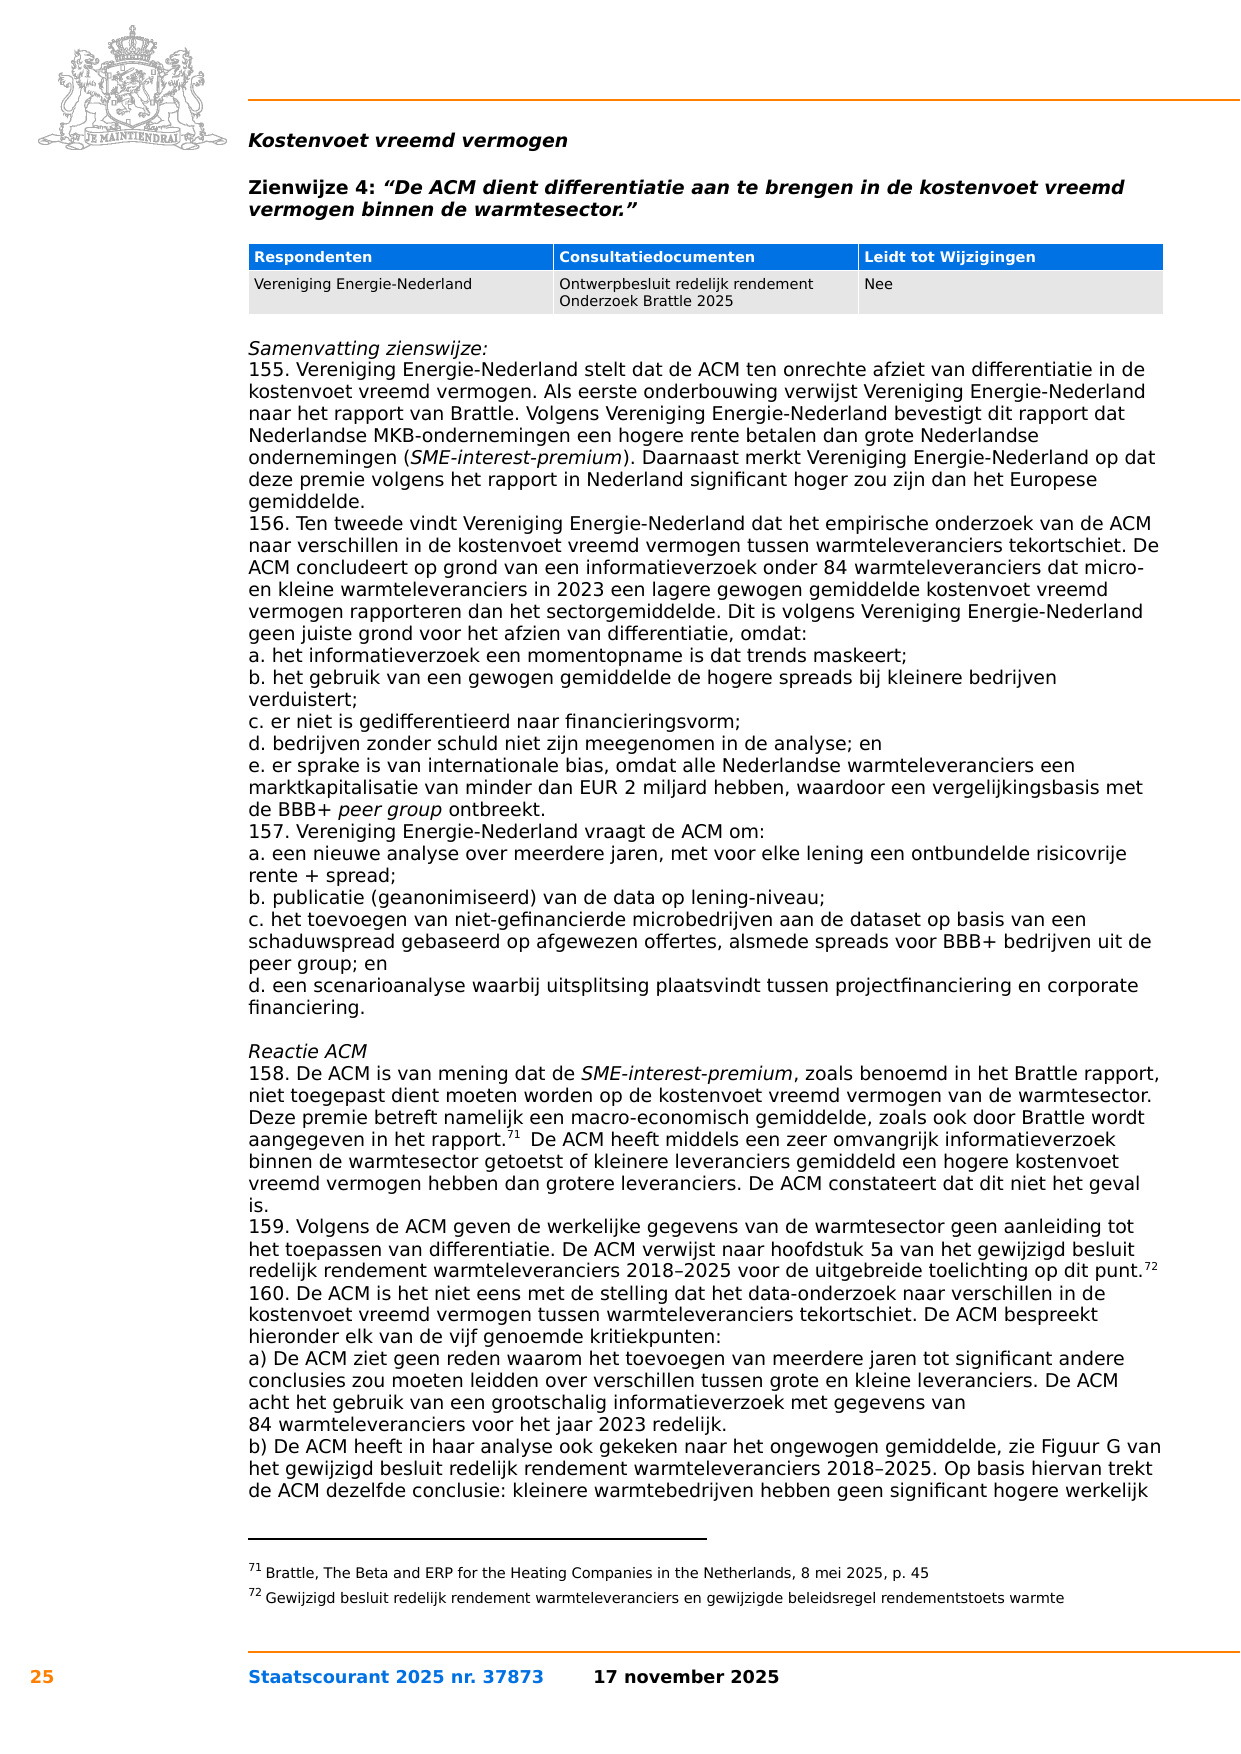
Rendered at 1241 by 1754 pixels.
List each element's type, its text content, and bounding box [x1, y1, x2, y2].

subtitle Samenvatting zienswijze: [248, 337, 1163, 359]
text 159. Volgens de ACM geven de werkelijke gegevens van de warmtesector geen aanleiding tot het toepassen van differentiatie. De ACM verwijst naar hoofdstuk 5a van het gewijzigd besluit redelijk rendement warmteleveranciers 2018–2025 voor de uitgebreide toelichting op dit punt. [248, 1216, 1163, 1282]
text 157. Vereniging Energie-Nederland vraagt de ACM om: [248, 821, 1163, 843]
subtitle Zienwijze 4: “De ACM dient differentiatie aan te brengen in de kostenvoet vreemd vermogen binnen de warmtesector.” [248, 177, 1163, 221]
text d. bedrijven zonder schuld niet zijn meegenomen in de analyse; en [248, 733, 1163, 755]
text b. het gebruik van een gewogen gemiddelde de hogere spreads bij kleinere bedrijven verduistert; [248, 667, 1163, 711]
text Brattle, The Beta and ERP for the Heating Companies in the Netherlands, 8 mei 2025, p. 45 [248, 1561, 1163, 1583]
text b) De ACM heeft in haar analyse ook gekeken naar het ongewogen gemiddelde, zie Figuur G van het gewijzigd besluit redelijk rendement warmteleveranciers 2018–2025. Op basis hiervan trekt de ACM dezelfde conclusie: kleinere warmtebedrijven hebben geen significant hogere werkelijk [248, 1436, 1163, 1502]
table_header Respondenten [249, 244, 553, 270]
picture [38, 25, 227, 150]
text 160. De ACM is het niet eens met de stelling dat het data-onderzoek naar verschillen in de kostenvoet vreemd vermogen tussen warmteleveranciers tekortschiet. De ACM bespreekt hieronder elk van de vijf genoemde kritiekpunten: [248, 1282, 1163, 1348]
subtitle Reactie ACM [248, 1041, 1163, 1063]
text c. er niet is gedifferentieerd naar financieringsvorm; [248, 711, 1163, 733]
text e. er sprake is van internationale bias, omdat alle Nederlandse warmteleveranciers een marktkapitalisatie van minder dan EUR 2 miljard hebben, waardoor een vergelijkingsbasis met de BBB+ peer group ontbreekt. [248, 755, 1163, 821]
table_cell Vereniging Energie-Nederland [249, 271, 553, 314]
subtitle Kostenvoet vreemd vermogen [248, 130, 1163, 152]
text d. een scenarioanalyse waarbij uitsplitsing plaatsvindt tussen projectfinanciering en corporate financiering. [248, 975, 1163, 1019]
text b. publicatie (geanonimiseerd) van de data op lening-niveau; [248, 887, 1163, 909]
table_header Consultatiedocumenten [554, 244, 858, 270]
text 155. Vereniging Energie-Nederland stelt dat de ACM ten onrechte afziet van differentiatie in de kostenvoet vreemd vermogen. Als eerste onderbouwing verwijst Vereniging Energie-Nederland naar het rapport van Brattle. Volgens Vereniging Energie-Nederland bevestigt dit rapport dat Nederlandse MKB-ondernemingen een hogere rente betalen dan grote Nederlandse ondernemingen (SME-interest-premium). Daarnaast merkt Vereniging Energie-Nederland op dat deze premie volgens het rapport in Nederland significant hoger zou zijn dan het Europese gemiddelde. [248, 359, 1163, 513]
text a) De ACM ziet geen reden waarom het toevoegen van meerdere jaren tot significant andere conclusies zou moeten leidden over verschillen tussen grote en kleine leveranciers. De ACM acht het gebruik van een grootschalig informatieverzoek met gegevens van 84 warmteleveranciers voor het jaar 2023 redelijk. [248, 1348, 1163, 1436]
text a. een nieuwe analyse over meerdere jaren, met voor elke lening een ontbundelde risicovrije rente + spread; [248, 843, 1163, 887]
text 156. Ten tweede vindt Vereniging Energie-Nederland dat het empirische onderzoek van de ACM naar verschillen in de kostenvoet vreemd vermogen tussen warmteleveranciers tekortschiet. De ACM concludeert op grond van een informatieverzoek onder 84 warmteleveranciers dat micro- en kleine warmteleveranciers in 2023 een lagere gewogen gemiddelde kostenvoet vreemd vermogen rapporteren dan het sectorgemiddelde. Dit is volgens Vereniging Energie-Nederland geen juiste grond voor het afzien van differentiatie, omdat: [248, 513, 1163, 645]
text c. het toevoegen van niet-gefinancierde microbedrijven aan de dataset op basis van een schaduwspread gebaseerd op afgewezen offertes, alsmede spreads voor BBB+ bedrijven uit de peer group; en [248, 909, 1163, 975]
table_cell Ontwerpbesluit redelijk rendement Onderzoek Brattle 2025 [554, 271, 858, 314]
table_header Leidt tot Wijzigingen [859, 244, 1163, 270]
table_cell Nee [859, 271, 1163, 314]
text Gewijzigd besluit redelijk rendement warmteleveranciers en gewijzigde beleidsregel rendementstoets warmte [248, 1586, 1163, 1608]
text 158. De ACM is van mening dat de SME-interest-premium, zoals benoemd in het Brattle rapport, niet toegepast dient moeten worden op de kostenvoet vreemd vermogen van de warmtesector. Deze premie betreft namelijk een macro-economisch gemiddelde, zoals ook door Brattle wordt aangegeven in het rapport. De ACM heeft middels een zeer omvangrijk informatieverzoek binnen de warmtesector getoetst of kleinere leveranciers gemiddeld een hogere kostenvoet vreemd vermogen hebben dan grotere leveranciers. De ACM constateert dat dit niet het geval is. [248, 1063, 1163, 1216]
text a. het informatieverzoek een momentopname is dat trends maskeert; [248, 645, 1163, 667]
